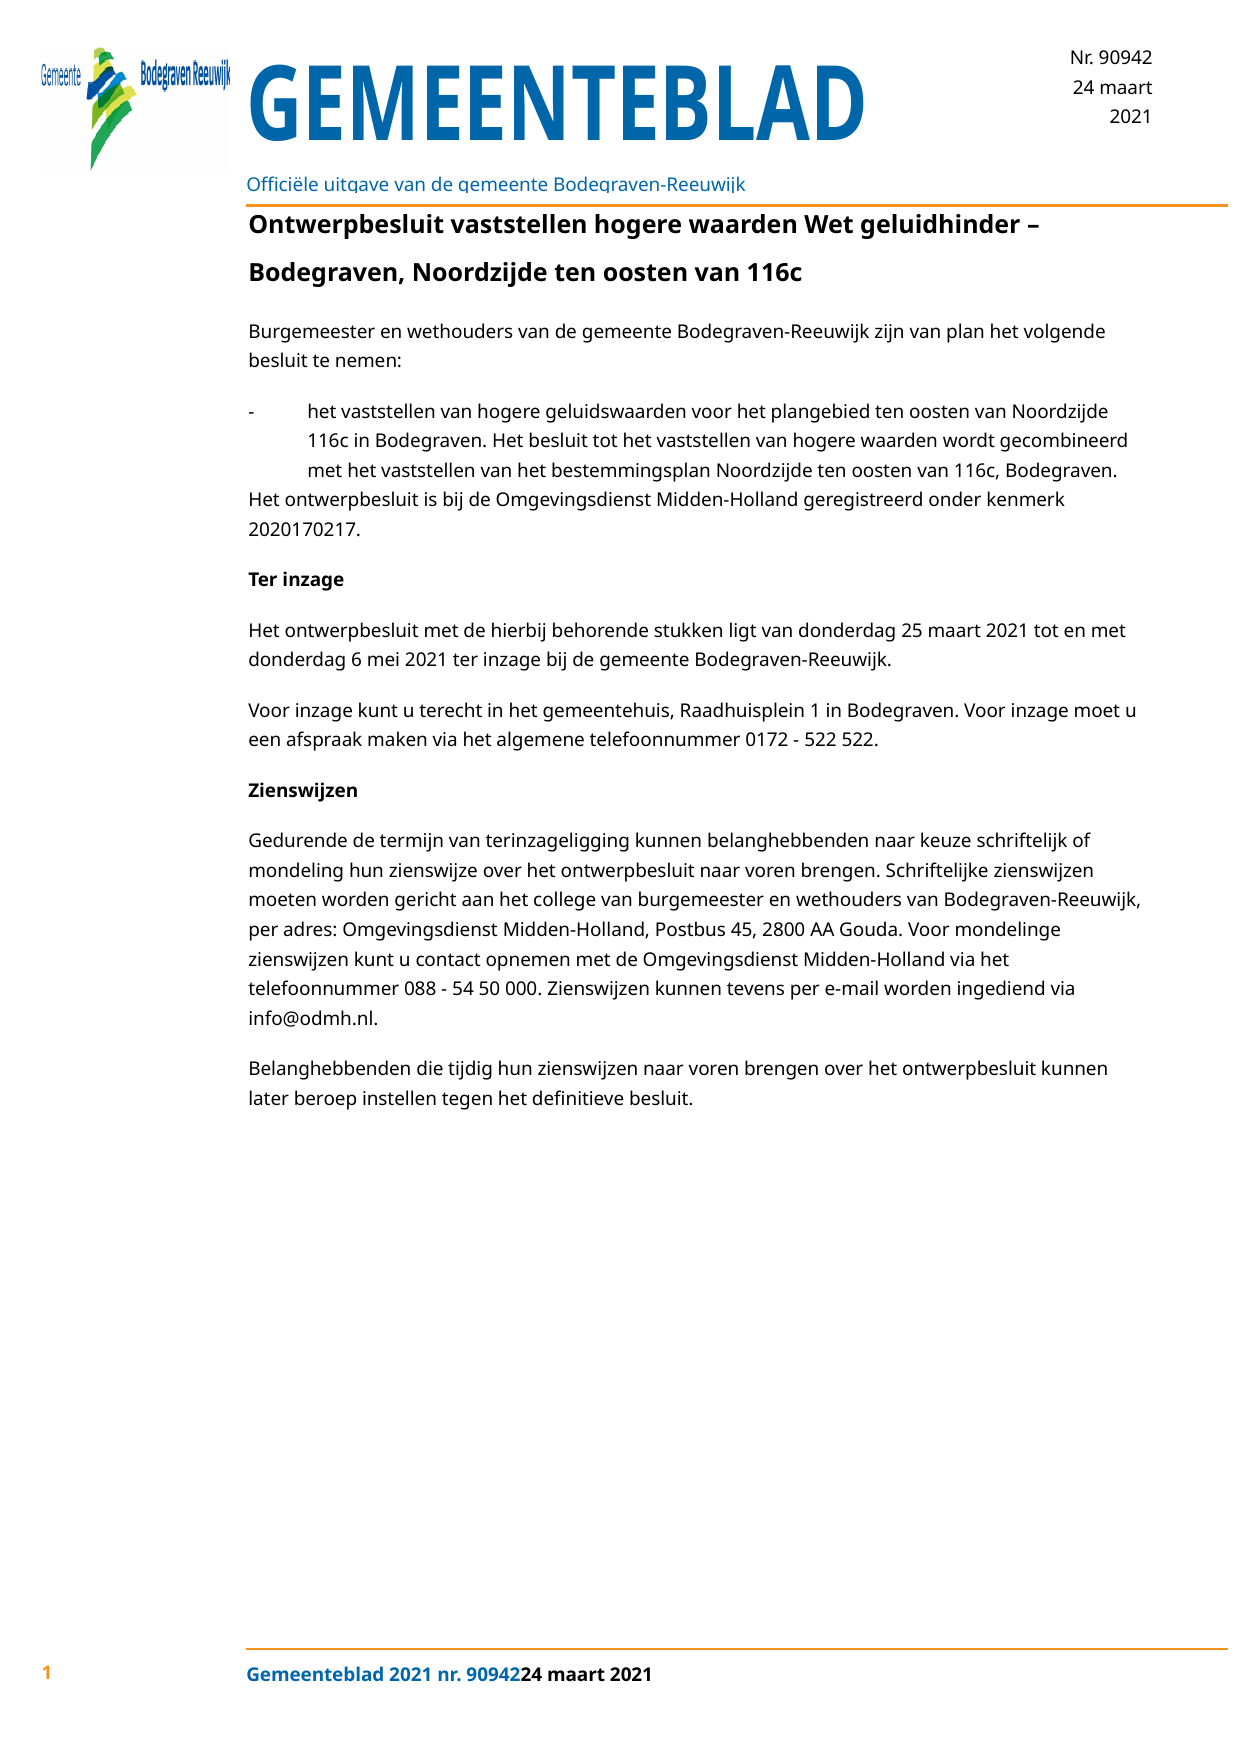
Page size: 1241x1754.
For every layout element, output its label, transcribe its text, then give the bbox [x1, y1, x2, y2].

list het vaststellen van hogere geluidswaarden voor het plangebied ten oosten van Noordzijde 116c in Bodegraven. Het besluit tot het vaststellen van hogere waarden wordt gecombineerd met het vaststellen van het bestemmingsplan Noordzijde ten oosten van 116c, Bodegraven. [248, 398, 1152, 483]
text Ter inzage [248, 567, 1152, 592]
text Gedurende de termijn van terinzageligging kunnen belanghebbenden naar keuze schriftelijk of mondeling hun zienswijze over het ontwerpbesluit naar voren brengen. Schriftelijke zienswijzen moeten worden gericht aan het college van burgemeester en wethouders van Bodegraven-Reeuwijk, per adres: Omgevingsdienst Midden-Holland, Postbus 45, 2800 AA Gouda. Voor mondelinge zienswijzen kunt u contact opnemen met de Omgevingsdienst Midden-Holland via het telefoonnummer 088 - 54 50 000. Zienswijzen kunnen tevens per e-mail worden ingediend via info@odmh.nl. [248, 827, 1152, 1031]
text Het ontwerpbesluit is bij de Omgevingsdienst Midden-Holland geregistreerd onder kenmerk 2020170217. [248, 487, 1152, 542]
text Zienswijzen [248, 777, 1152, 803]
text Burgemeester en wethouders van de gemeente Bodegraven-Reeuwijk zijn van plan het volgende besluit te nemen: [248, 318, 1152, 373]
picture [41, 47, 231, 172]
text Voor inzage kunt u terecht in het gemeentehuis, Raadhuisplein 1 in Bodegraven. Voor inzage moet u een afspraak maken via het algemene telefoonnummer 0172 - 522 522. [248, 697, 1152, 752]
text Ontwerpbesluit vaststellen hogere waarden Wet geluidhinder – Bodegraven, Noordzijde ten oosten van 116c [248, 207, 1152, 288]
text Belanghebbenden die tijdig hun zienswijzen naar voren brengen over het ontwerpbesluit kunnen later beroep instellen tegen het definitieve besluit. [248, 1055, 1152, 1111]
text Het ontwerpbesluit met de hierbij behorende stukken ligt van donderdag 25 maart 2021 tot en met donderdag 6 mei 2021 ter inzage bij de gemeente Bodegraven-Reeuwijk. [248, 617, 1152, 672]
